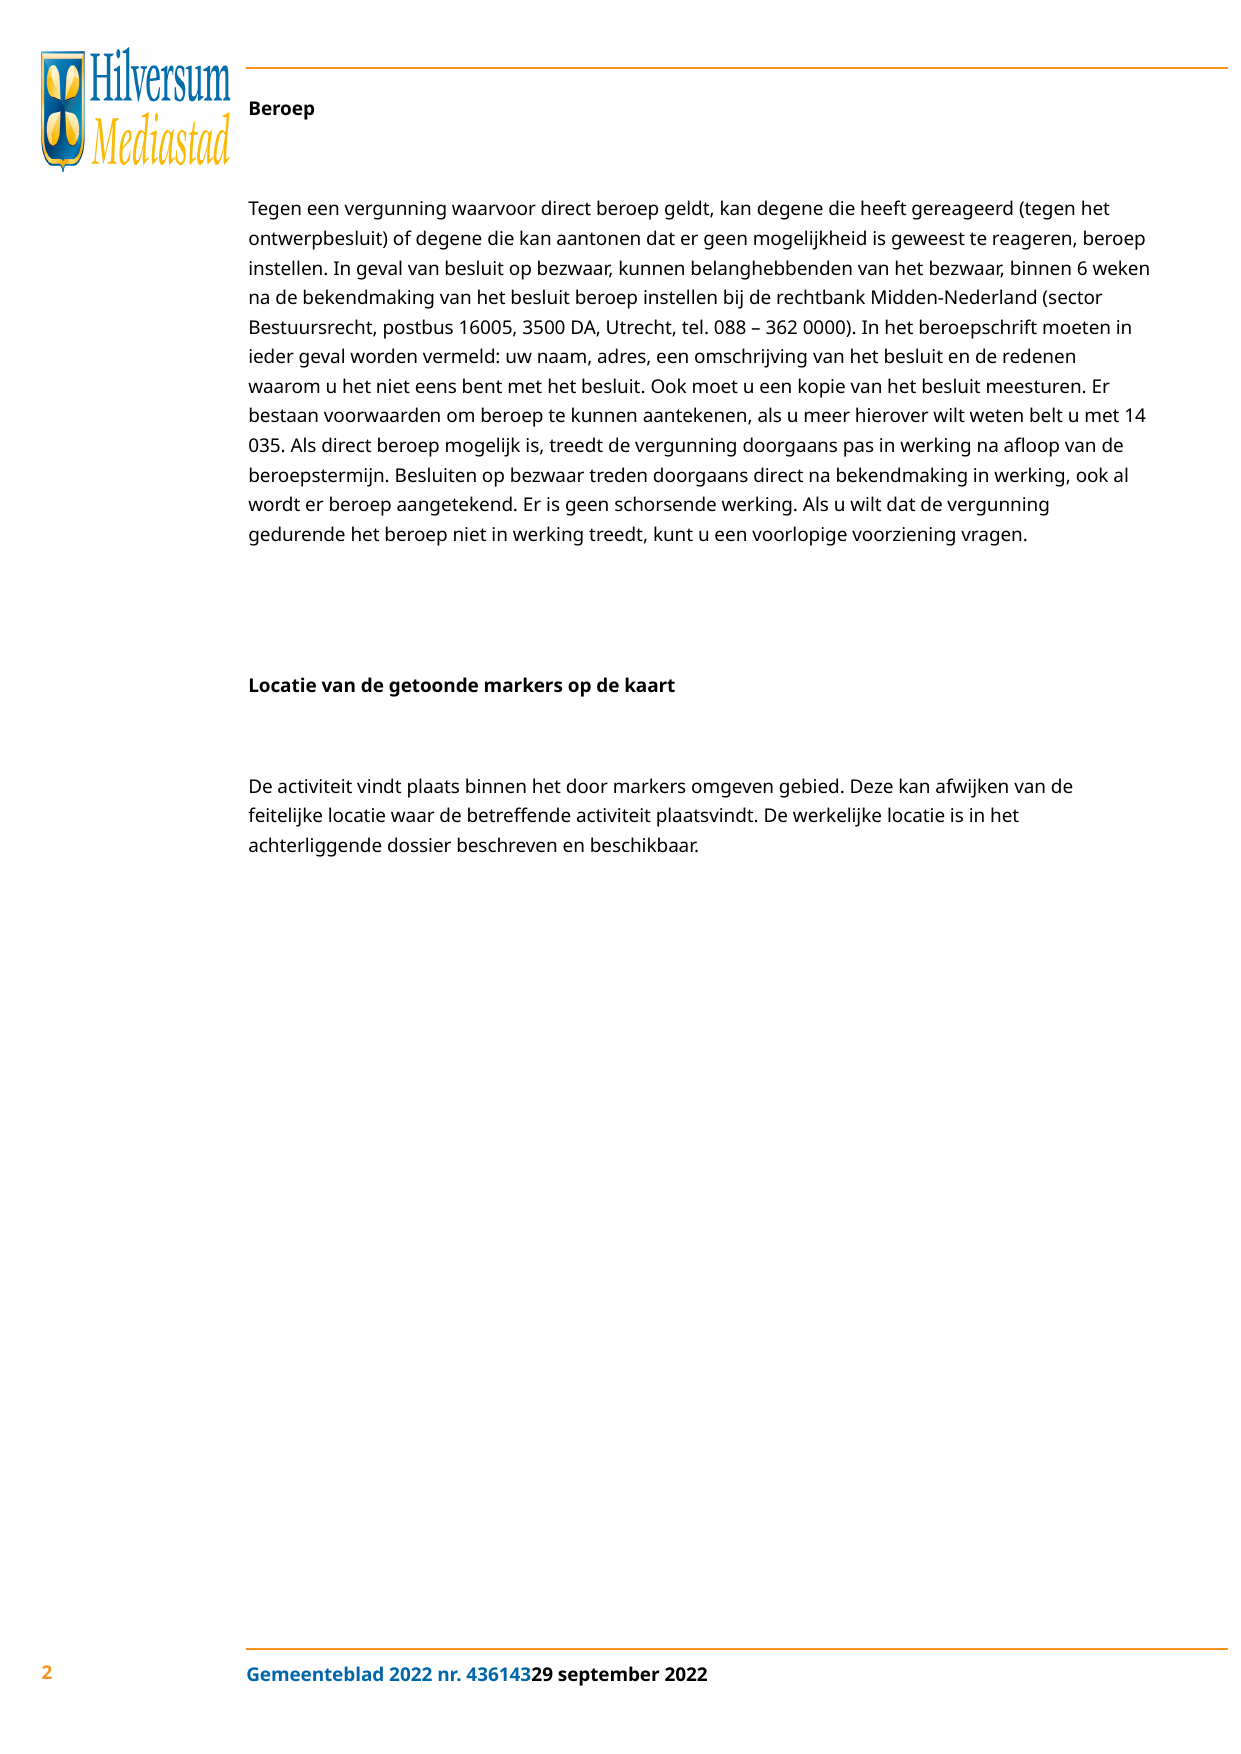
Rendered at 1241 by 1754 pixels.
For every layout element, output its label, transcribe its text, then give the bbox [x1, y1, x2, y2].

text Locatie van de getoonde markers op de kaart [248, 672, 1152, 698]
text De activiteit vindt plaats binnen het door markers omgeven gebied. Deze kan afwijken van de feitelijke locatie waar de betreffende activiteit plaatsvindt. De werkelijke locatie is in het achterliggende dossier beschreven en beschikbaar. [248, 773, 1152, 858]
text Beroep [248, 95, 1152, 121]
text Tegen een vergunning waarvoor direct beroep geldt, kan degene die heeft gereageerd (tegen het ontwerpbesluit) of degene die kan aantonen dat er geen mogelijkheid is geweest te reageren, beroep instellen. In geval van besluit op bezwaar, kunnen belanghebbenden van het bezwaar, binnen 6 weken na de bekendmaking van het besluit beroep instellen bij de rechtbank Midden-Nederland (sector Bestuursrecht, postbus 16005, 3500 DA, Utrecht, tel. 088 – 362 0000). In het beroepschrift moeten in ieder geval worden vermeld: uw naam, adres, een omschrijving van het besluit en de redenen waarom u het niet eens bent met het besluit. Ook moet u een kopie van het besluit meesturen. Er bestaan voorwaarden om beroep te kunnen aantekenen, als u meer hierover wilt weten belt u met 14 035. Als direct beroep mogelijk is, treedt de vergunning doorgaans pas in werking na afloop van de beroepstermijn. Besluiten op bezwaar treden doorgaans direct na bekendmaking in werking, ook al wordt er beroep aangetekend. Er is geen schorsende werking. Als u wilt dat de vergunning gedurende het beroep niet in werking treedt, kunt u een voorlopige voorziening vragen. [248, 196, 1152, 547]
picture [41, 47, 231, 172]
